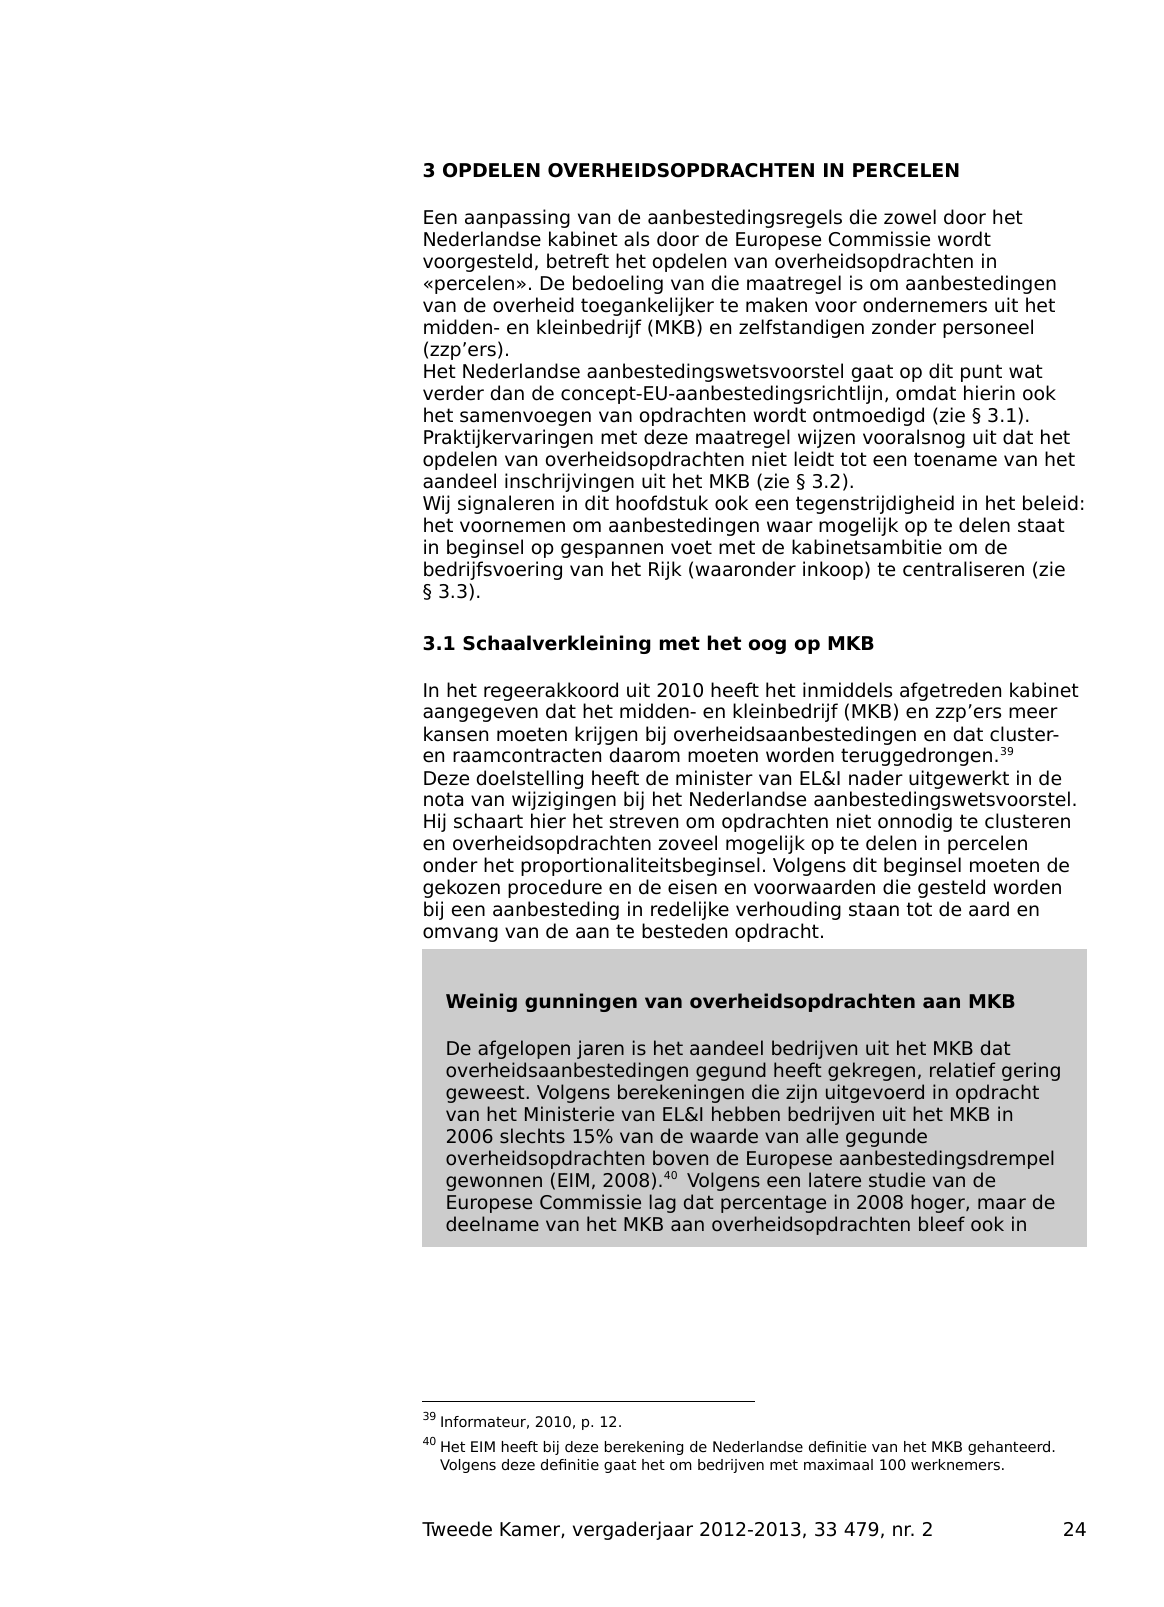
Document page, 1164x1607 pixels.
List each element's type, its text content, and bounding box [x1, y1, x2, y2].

text Wij signaleren in dit hoofdstuk ook een tegenstrijdigheid in het beleid: het voornemen om aanbestedingen waar mogelijk op te delen staat in beginsel op gespannen voet met de kabinetsambitie om de bedrijfsvoering van het Rijk (waaronder inkoop) te centraliseren (zie § 3.3). [422, 493, 1087, 602]
text Deze doelstelling heeft de minister van EL&I nader uitgewerkt in de nota van wijzigingen bij het Nederlandse aanbestedingswetsvoorstel. Hij schaart hier het streven om opdrachten niet onnodig te clusteren en overheidsopdrachten zoveel mogelijk op te delen in percelen onder het proportionaliteitsbeginsel. Volgens dit beginsel moeten de gekozen procedure en de eisen en voorwaarden die gesteld worden bij een aanbesteding in redelijke verhouding staan tot de aard en omvang van de aan te besteden opdracht. [422, 767, 1087, 943]
text Informateur, 2010, p. 12. [422, 1410, 1087, 1432]
table_header Weinig gunningen van overheidsopdrachten aan MKB De afgelopen jaren is het aandeel bedrijven uit het MKB dat overheidsaanbestedingen gegund heeft gekregen, relatief gering geweest. Volgens berekeningen die zijn uitgevoerd in opdracht van het Ministerie van EL&I hebben bedrijven uit het MKB in 2006 slechts 15% van de waarde van alle gegunde overheidsopdrachten boven de Europese aanbestedingsdrempel gewonnen (EIM, 2008). Volgens een latere studie van de Europese Commissie lag dat percentage in 2008 hoger, maar de deelname van het MKB aan overheidsopdrachten bleef ook in [422, 949, 1087, 1247]
text Een aanpassing van de aanbestedingsregels die zowel door het Nederlandse kabinet als door de Europese Commissie wordt voorgesteld, betreft het opdelen van overheidsopdrachten in «percelen». De bedoeling van die maatregel is om aanbestedingen van de overheid toegankelijker te maken voor ondernemers uit het midden- en kleinbedrijf (MKB) en zelfstandigen zonder personeel (zzp’ers). [422, 207, 1087, 361]
text In het regeerakkoord uit 2010 heeft het inmiddels afgetreden kabinet aangegeven dat het midden- en kleinbedrijf (MKB) en zzp’ers meer kansen moeten krijgen bij overheidsaanbestedingen en dat cluster- en raamcontracten daarom moeten worden teruggedrongen. [422, 679, 1087, 767]
text Het Nederlandse aanbestedingswetsvoorstel gaat op dit punt wat verder dan de concept-EU-aanbestedingsrichtlijn, omdat hierin ook het samenvoegen van opdrachten wordt ontmoedigd (zie § 3.1). [422, 361, 1087, 427]
subtitle 3.1 Schaalverkleining met het oog op MKB [422, 632, 1087, 654]
subtitle 3 OPDELEN OVERHEIDSOPDRACHTEN IN PERCELEN [422, 160, 1087, 182]
text Praktijkervaringen met deze maatregel wijzen vooralsnog uit dat het opdelen van overheidsopdrachten niet leidt tot een toename van het aandeel inschrijvingen uit het MKB (zie § 3.2). [422, 427, 1087, 493]
